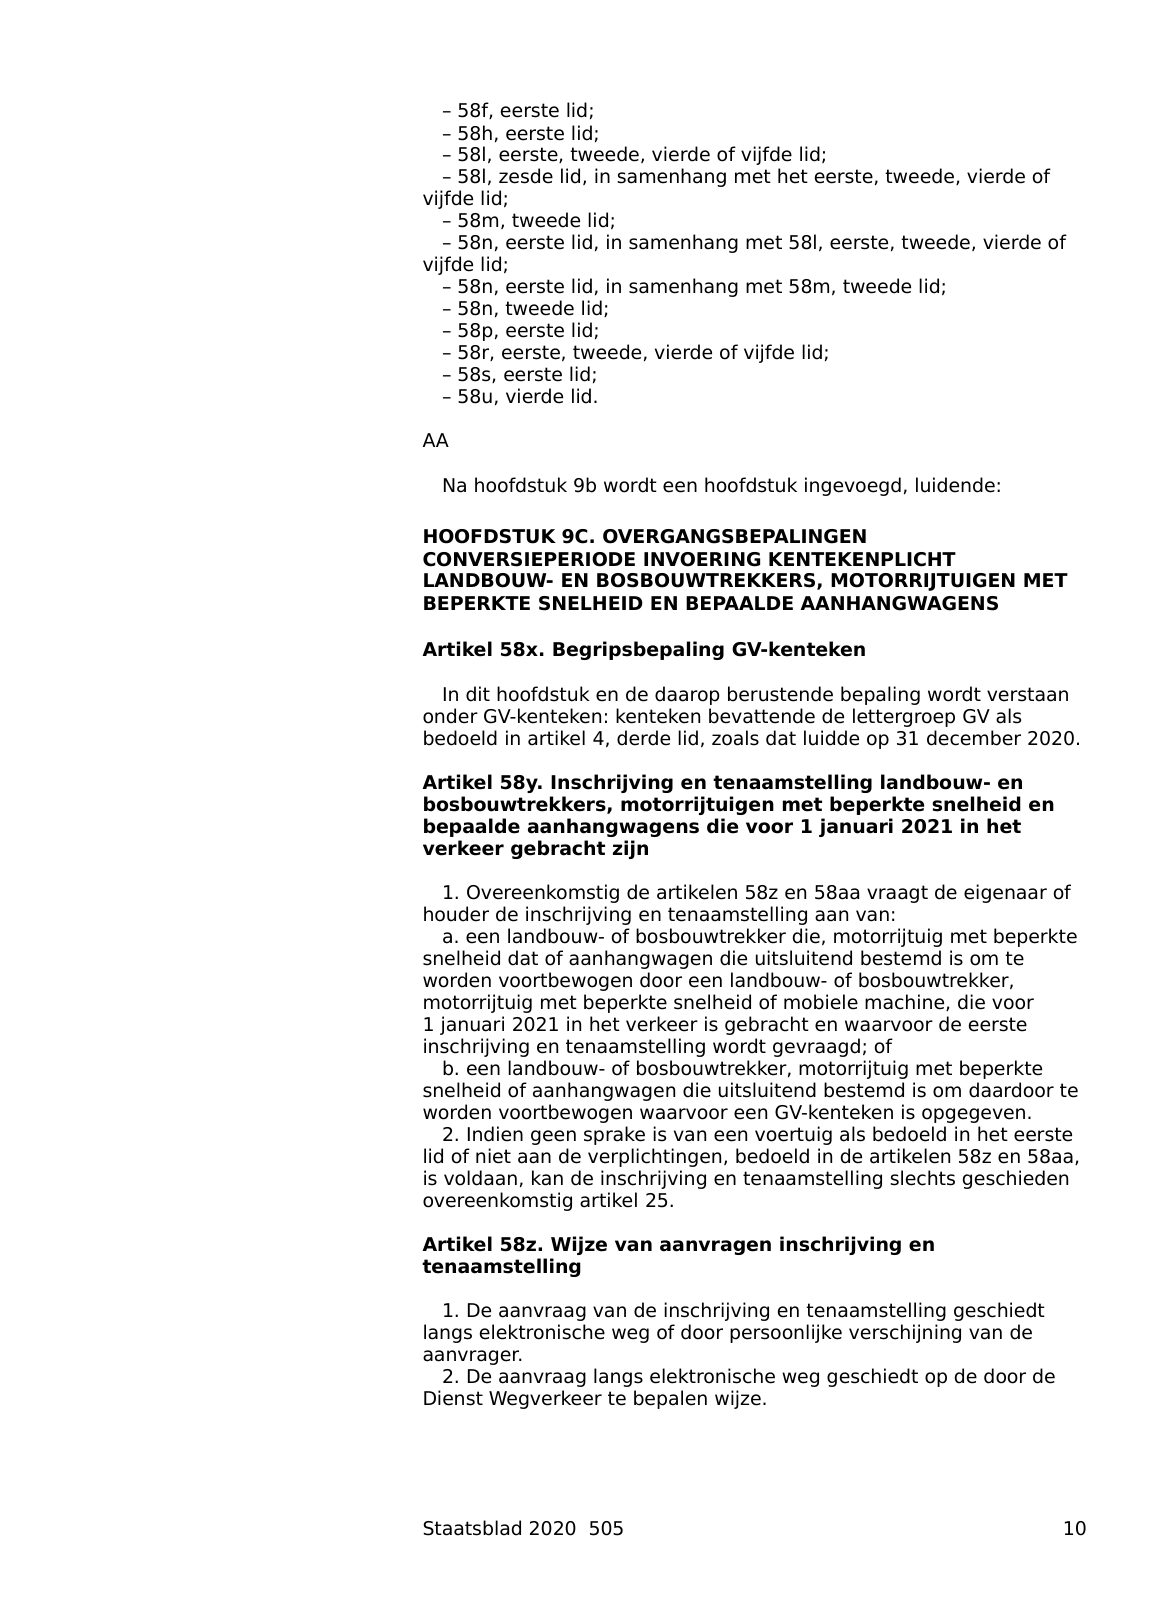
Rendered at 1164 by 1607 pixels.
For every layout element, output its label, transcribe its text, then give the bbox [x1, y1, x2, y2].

text – 58u, vierde lid. [422, 386, 1087, 408]
text – 58r, eerste, tweede, vierde of vijfde lid; [422, 342, 1087, 364]
subtitle Artikel 58y. Inschrijving en tenaamstelling landbouw- en bosbouwtrekkers, motorrijtuigen met beperkte snelheid en bepaalde aanhangwagens die voor 1 januari 2021 in het verkeer gebracht zijn [422, 772, 1087, 859]
text b. een landbouw- of bosbouwtrekker, motorrijtuig met beperkte snelheid of aanhangwagen die uitsluitend bestemd is om daardoor te worden voortbewogen waarvoor een GV-kenteken is opgegeven. [422, 1058, 1087, 1123]
text Na hoofdstuk 9b wordt een hoofdstuk ingevoegd, luidende: [422, 474, 1087, 496]
text – 58p, eerste lid; [422, 320, 1087, 342]
text 1. De aanvraag van de inschrijving en tenaamstelling geschiedt langs elektronische weg of door persoonlijke verschijning van de aanvrager. [422, 1300, 1087, 1366]
text a. een landbouw- of bosbouwtrekker die, motorrijtuig met beperkte snelheid dat of aanhangwagen die uitsluitend bestemd is om te worden voortbewogen door een landbouw- of bosbouwtrekker, motorrijtuig met beperkte snelheid of mobiele machine, die voor 1 januari 2021 in het verkeer is gebracht en waarvoor de eerste inschrijving en tenaamstelling wordt gevraagd; of [422, 926, 1087, 1058]
text – 58h, eerste lid; [422, 122, 1087, 144]
text AA [422, 430, 1087, 452]
text In dit hoofdstuk en de daarop berustende bepaling wordt verstaan onder GV-kenteken: kenteken bevattende de lettergroep GV als bedoeld in artikel 4, derde lid, zoals dat luidde op 31 december 2020. [422, 683, 1087, 749]
text 2. De aanvraag langs elektronische weg geschiedt op de door de Dienst Wegverkeer te bepalen wijze. [422, 1366, 1087, 1410]
subtitle Artikel 58z. Wijze van aanvragen inschrijving en tenaamstelling [422, 1234, 1087, 1278]
text – 58n, tweede lid; [422, 298, 1087, 320]
subtitle HOOFDSTUK 9C. OVERGANGSBEPALINGEN CONVERSIEPERIODE INVOERING KENTEKENPLICHT LANDBOUW- EN BOSBOUWTREKKERS, MOTORRIJTUIGEN MET BEPERKTE SNELHEID EN BEPAALDE AANHANGWAGENS [422, 526, 1087, 614]
text – 58s, eerste lid; [422, 364, 1087, 386]
text – 58l, eerste, tweede, vierde of vijfde lid; [422, 144, 1087, 166]
text – 58n, eerste lid, in samenhang met 58m, tweede lid; [422, 276, 1087, 298]
text 1. Overeenkomstig de artikelen 58z en 58aa vraagt de eigenaar of houder de inschrijving en tenaamstelling aan van: [422, 882, 1087, 926]
text – 58m, tweede lid; [422, 210, 1087, 232]
text – 58n, eerste lid, in samenhang met 58l, eerste, tweede, vierde of vijfde lid; [422, 232, 1087, 276]
text 2. Indien geen sprake is van een voertuig als bedoeld in het eerste lid of niet aan de verplichtingen, bedoeld in de artikelen 58z en 58aa, is voldaan, kan de inschrijving en tenaamstelling slechts geschieden overeenkomstig artikel 25. [422, 1123, 1087, 1211]
subtitle Artikel 58x. Begripsbepaling GV-kenteken [422, 639, 1087, 661]
text – 58l, zesde lid, in samenhang met het eerste, tweede, vierde of vijfde lid; [422, 166, 1087, 210]
text – 58f, eerste lid; [422, 100, 1087, 122]
